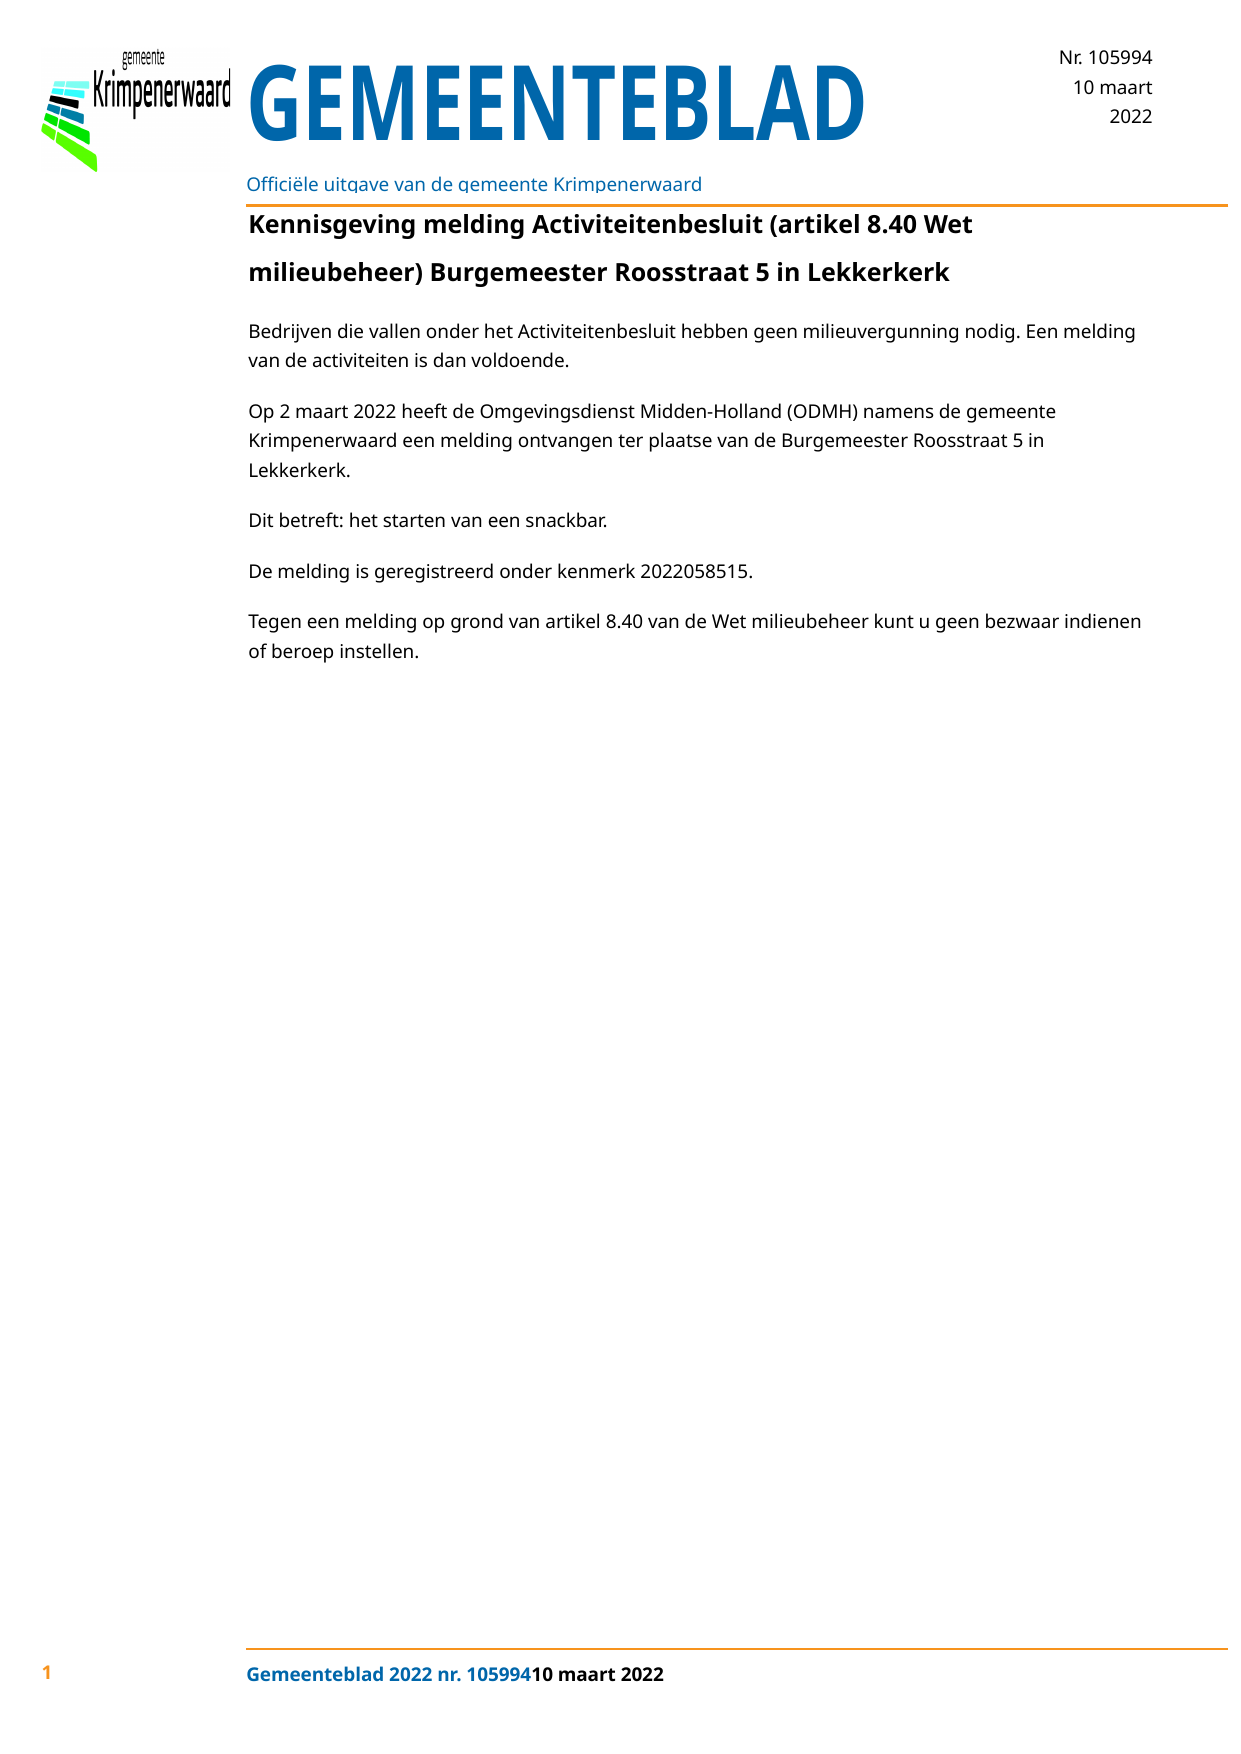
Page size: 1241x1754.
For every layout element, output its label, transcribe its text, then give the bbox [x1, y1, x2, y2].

text Dit betreft: het starten van een snackbar. [248, 507, 1152, 533]
text Kennisgeving melding Activiteitenbesluit (artikel 8.40 Wet milieubeheer) Burgemeester Roosstraat 5 in Lekkerkerk [248, 207, 1152, 288]
text De melding is geregistreerd onder kenmerk 2022058515. [248, 558, 1152, 584]
text Tegen een melding op grond van artikel 8.40 van de Wet milieubeheer kunt u geen bezwaar indienen of beroep instellen. [248, 608, 1152, 664]
picture [41, 47, 231, 172]
text Op 2 maart 2022 heeft de Omgevingsdienst Midden-Holland (ODMH) namens de gemeente Krimpenerwaard een melding ontvangen ter plaatse van de Burgemeester Roosstraat 5 in Lekkerkerk. [248, 398, 1152, 483]
text Bedrijven die vallen onder het Activiteitenbesluit hebben geen milieuvergunning nodig. Een melding van de activiteiten is dan voldoende. [248, 318, 1152, 373]
